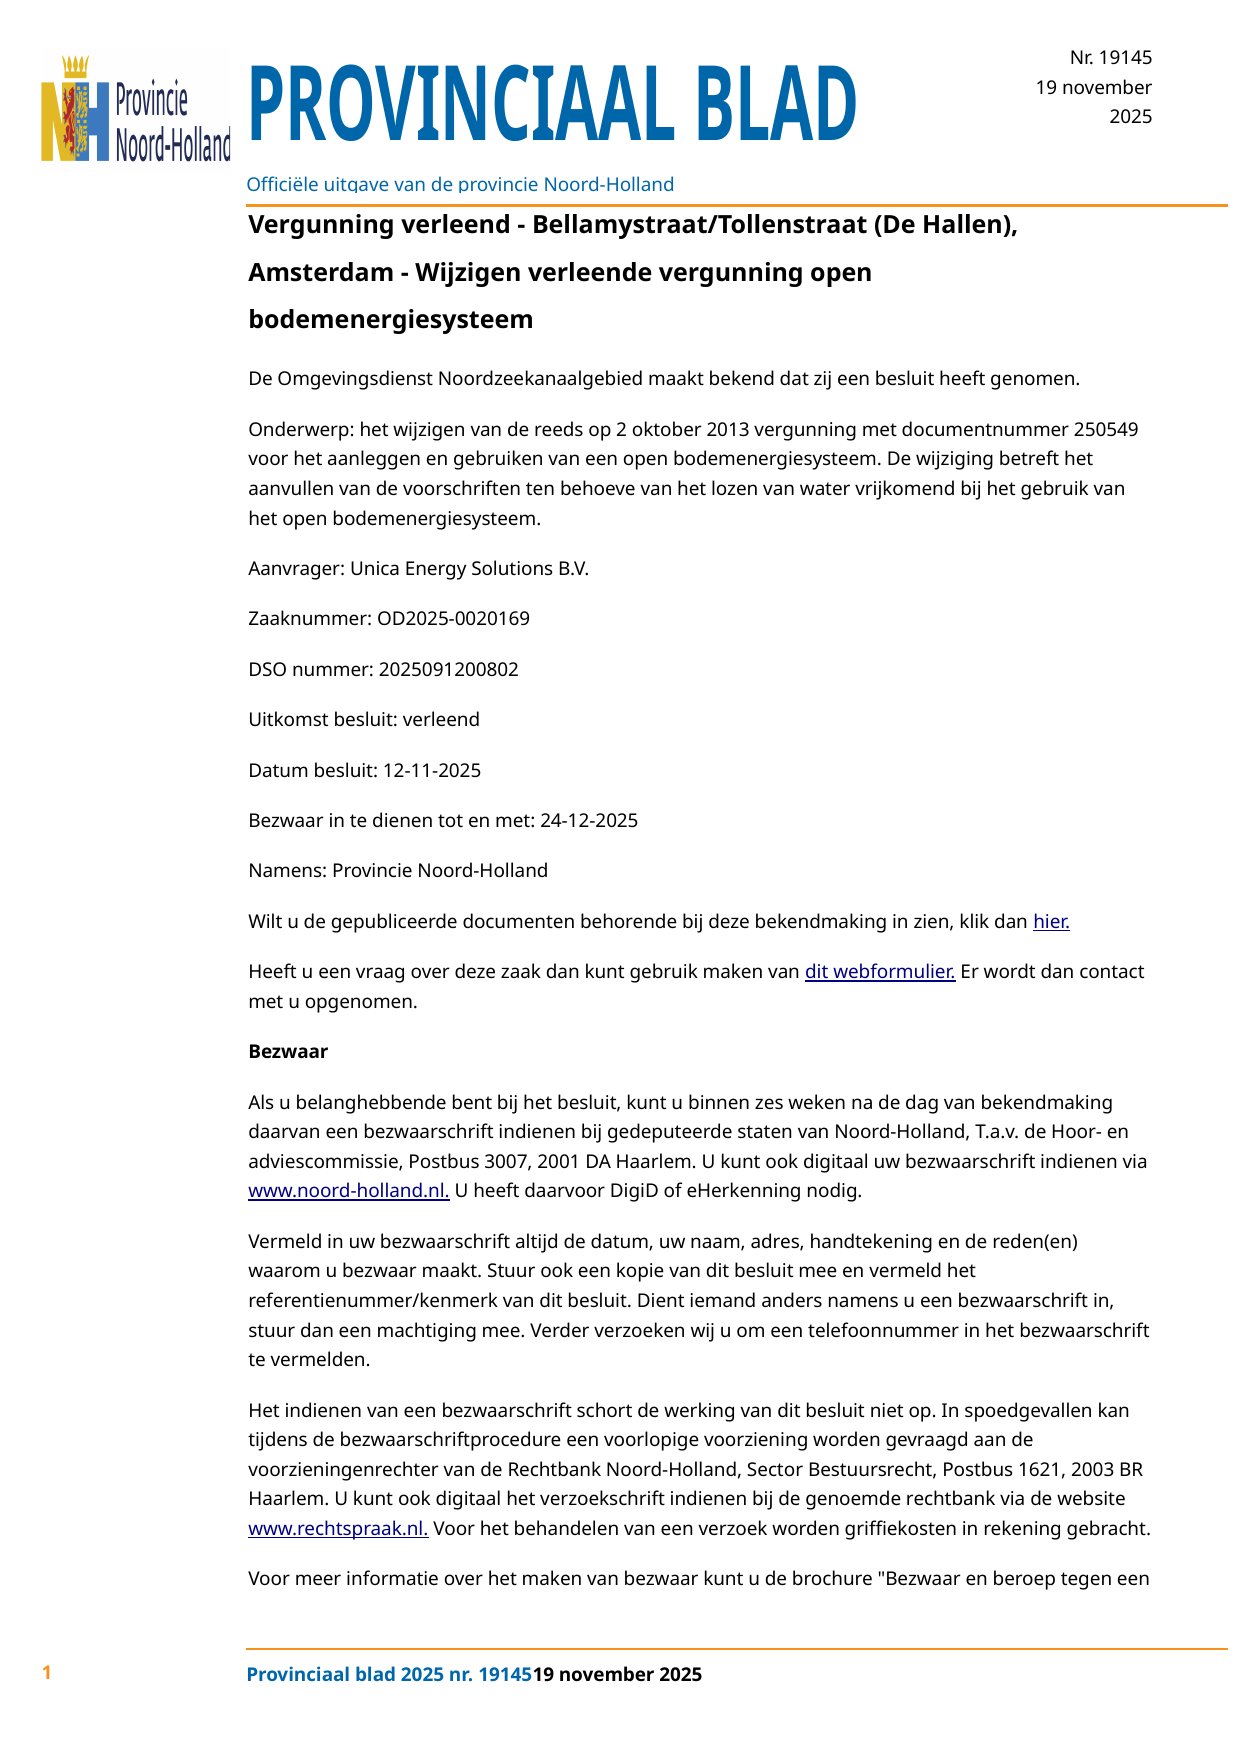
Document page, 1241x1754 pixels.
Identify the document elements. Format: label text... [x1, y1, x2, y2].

text DSO nummer: 2025091200802 [248, 656, 1152, 682]
text Bezwaar in te dienen tot en met: 24-12-2025 [248, 807, 1152, 833]
text Het indienen van een bezwaarschrift schort de werking van dit besluit niet op. In spoedgevallen kan tijdens de bezwaarschriftprocedure een voorlopige voorziening worden gevraagd aan de voorzieningenrechter van de Rechtbank Noord-Holland, Sector Bestuursrecht, Postbus 1621, 2003 BR Haarlem. U kunt ook digitaal het verzoekschrift indienen bij de genoemde rechtbank via de website www.rechtspraak.nl. Voor het behandelen van een verzoek worden griffiekosten in rekening gebracht. [248, 1397, 1152, 1541]
text Als u belanghebbende bent bij het besluit, kunt u binnen zes weken na de dag van bekendmaking daarvan een bezwaarschrift indienen bij gedeputeerde staten van Noord-Holland, T.a.v. de Hoor- en adviescommissie, Postbus 3007, 2001 DA Haarlem. U kunt ook digitaal uw bezwaarschrift indienen via www.noord-holland.nl. U heeft daarvoor DigiD of eHerkenning nodig. [248, 1089, 1152, 1203]
text Voor meer informatie over het maken van bezwaar kunt u de brochure "Bezwaar en beroep tegen een [248, 1566, 1152, 1591]
picture [41, 47, 231, 172]
text Wilt u de gepubliceerde documenten behorende bij deze bekendmaking in zien, klik dan hier. [248, 908, 1152, 934]
text Bezwaar [248, 1038, 1152, 1064]
text Namens: Provincie Noord-Holland [248, 858, 1152, 883]
text Heeft u een vraag over deze zaak dan kunt gebruik maken van dit webformulier. Er wordt dan contact met u opgenomen. [248, 958, 1152, 1014]
text Uitkomst besluit: verleend [248, 706, 1152, 732]
text Zaaknummer: OD2025-0020169 [248, 606, 1152, 631]
text Datum besluit: 12-11-2025 [248, 757, 1152, 782]
text Onderwerp: het wijzigen van de reeds op 2 oktober 2013 vergunning met documentnummer 250549 voor het aanleggen en gebruiken van een open bodemenergiesysteem. De wijziging betreft het aanvullen van de voorschriften ten behoeve van het lozen van water vrijkomend bij het gebruik van het open bodemenergiesysteem. [248, 416, 1152, 530]
text Vergunning verleend - Bellamystraat/Tollenstraat (De Hallen), Amsterdam - Wijzigen verleende vergunning open bodemenergiesysteem [248, 207, 1152, 336]
text Vermeld in uw bezwaarschrift altijd de datum, uw naam, adres, handtekening en de reden(en) waarom u bezwaar maakt. Stuur ook een kopie van dit besluit mee en vermeld het referentienummer/kenmerk van dit besluit. Dient iemand anders namens u een bezwaarschrift in, stuur dan een machtiging mee. Verder verzoeken wij u om een telefoonnummer in het bezwaarschrift te vermelden. [248, 1228, 1152, 1372]
text De Omgevingsdienst Noordzeekanaalgebied maakt bekend dat zij een besluit heeft genomen. [248, 366, 1152, 391]
text Aanvrager: Unica Energy Solutions B.V. [248, 555, 1152, 581]
